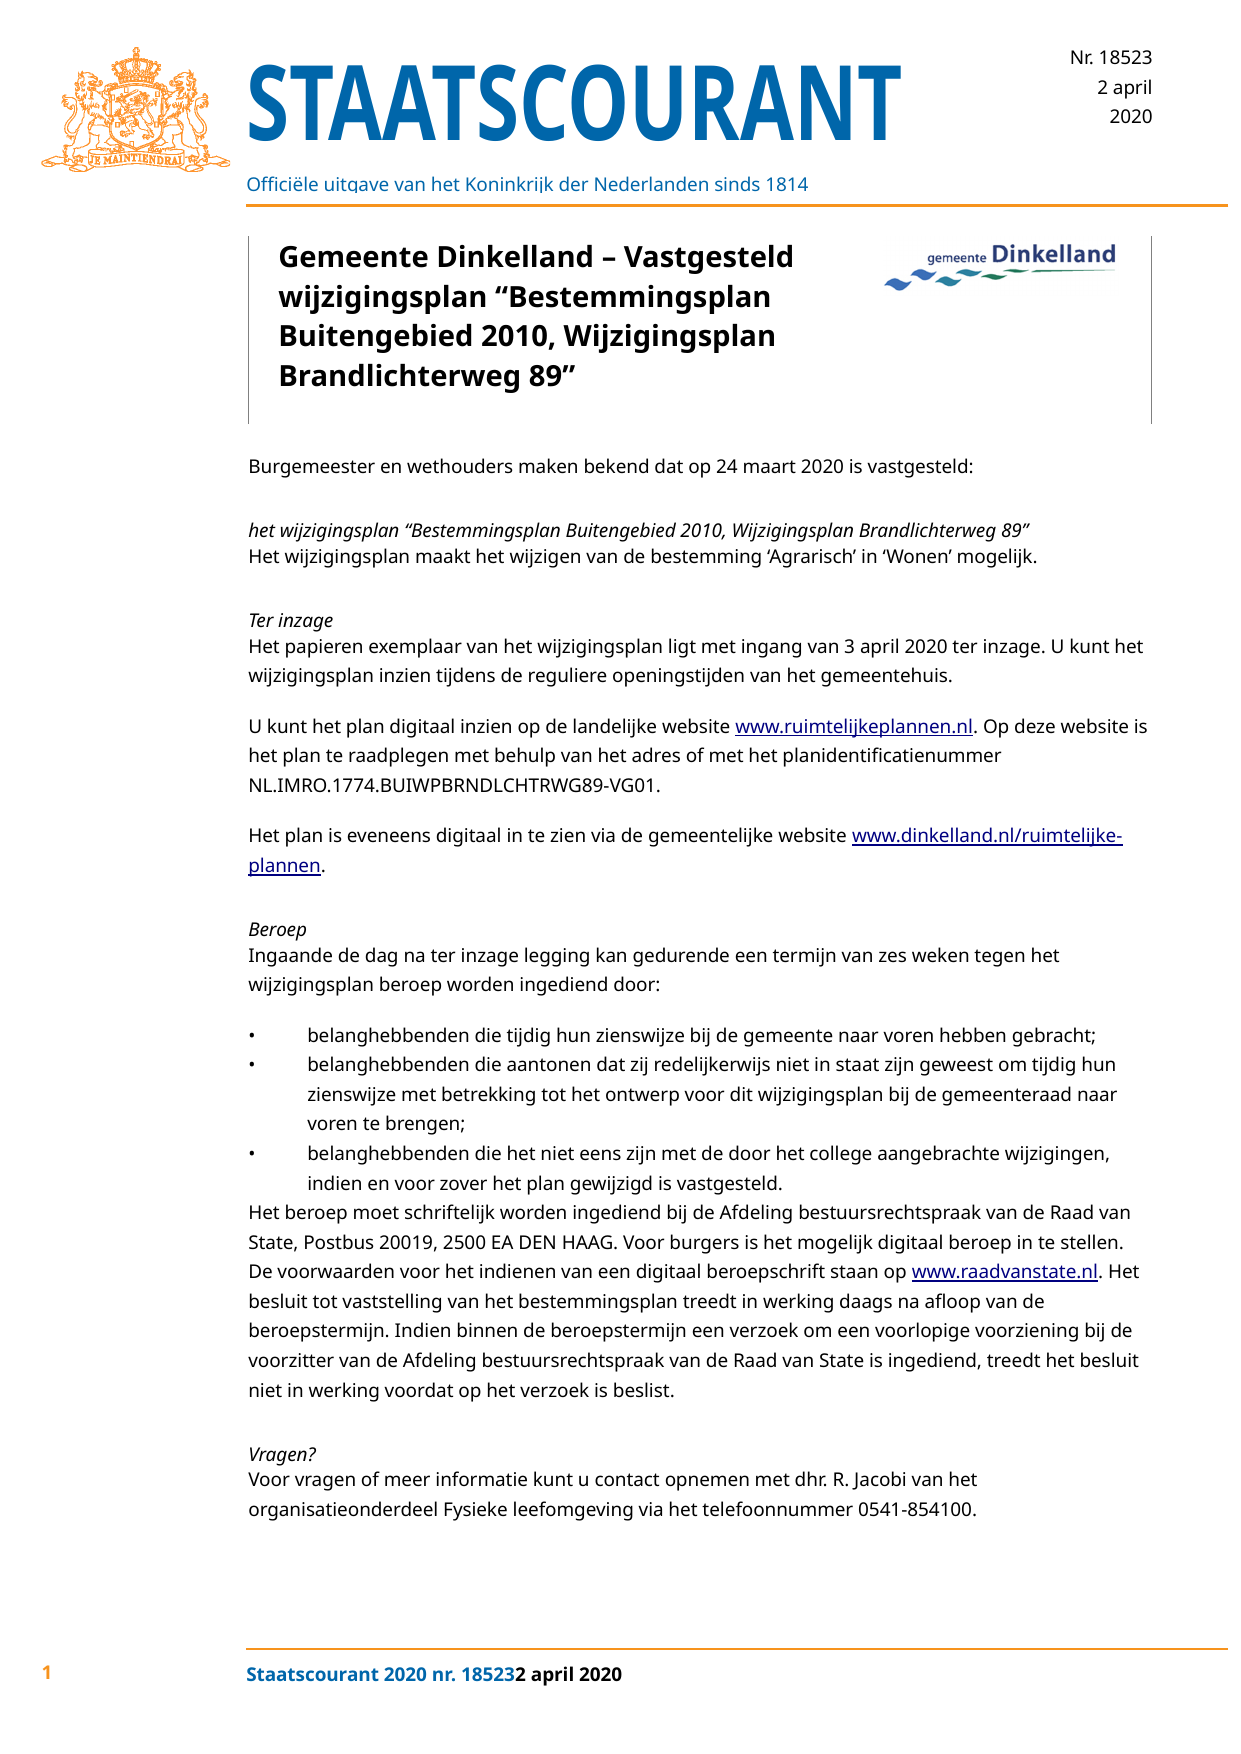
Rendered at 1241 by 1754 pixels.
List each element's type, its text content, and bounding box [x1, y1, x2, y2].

list belanghebbenden die tijdig hun zienswijze bij de gemeente naar voren hebben gebracht; [248, 1022, 1152, 1048]
text Ter inzage [248, 607, 1152, 633]
text Vragen? [248, 1441, 1152, 1467]
table_header Gemeente Dinkelland – Vastgesteld wijzigingsplan “Bestemmingsplan Buitengebied 2010, Wijzigingsplan Brandlichterweg 89” [249, 236, 850, 424]
text Het beroep moet schriftelijk worden ingediend bij de Afdeling bestuursrechtspraak van de Raad van State, Postbus 20019, 2500 EA DEN HAAG. Voor burgers is het mogelijk digitaal beroep in te stellen. De voorwaarden voor het indienen van een digitaal beroepschrift staan op www.raadvanstate.nl. Het besluit tot vaststelling van het bestemmingsplan treedt in werking daags na afloop van de beroepstermijn. Indien binnen de beroepstermijn een verzoek om een voorlopige voorziening bij de voorzitter van de Afdeling bestuursrechtspraak van de Raad van State is ingediend, treedt het besluit niet in werking voordat op het verzoek is beslist. [248, 1199, 1152, 1403]
text U kunt het plan digitaal inzien op de landelijke website www.ruimtelijkeplannen.nl. Op deze website is het plan te raadplegen met behulp van het adres of met het planidentificatienummer NL.IMRO.1774.BUIWPBRNDLCHTRWG89-VG01. [248, 713, 1152, 798]
text Ingaande de dag na ter inzage legging kan gedurende een termijn van zes weken tegen het wijzigingsplan beroep worden ingediend door: [248, 942, 1152, 997]
picture [882, 236, 1119, 296]
list belanghebbenden die het niet eens zijn met de door het college aangebrachte wijzigingen, indien en voor zover het plan gewijzigd is vastgesteld. [248, 1140, 1152, 1196]
text Burgemeester en wethouders maken bekend dat op 24 maart 2020 is vastgesteld: [248, 454, 1152, 479]
text Het papieren exemplaar van het wijzigingsplan ligt met ingang van 3 april 2020 ter inzage. U kunt het wijzigingsplan inzien tijdens de reguliere openingstijden van het gemeentehuis. [248, 633, 1152, 688]
text Voor vragen of meer informatie kunt u contact opnemen met dhr. R. Jacobi van het organisatieonderdeel Fysieke leefomgeving via het telefoonnummer 0541-854100. [248, 1467, 1152, 1522]
list belanghebbenden die aantonen dat zij redelijkerwijs niet in staat zijn geweest om tijdig hun zienswijze met betrekking tot het ontwerp voor dit wijzigingsplan bij de gemeenteraad naar voren te brengen; [248, 1051, 1152, 1136]
text Het wijzigingsplan maakt het wijzigen van de bestemming ‘Agrarisch’ in ‘Wonen’ mogelijk. [248, 543, 1152, 569]
text Beroep [248, 916, 1152, 942]
text Het plan is eveneens digitaal in te zien via de gemeentelijke website www.dinkelland.nl/ruimtelijke-plannen. [248, 823, 1152, 878]
table_header [850, 236, 1151, 424]
text het wijzigingsplan “Bestemmingsplan Buitengebied 2010, Wijzigingsplan Brandlichterweg 89” [248, 518, 1152, 543]
picture [41, 47, 231, 172]
